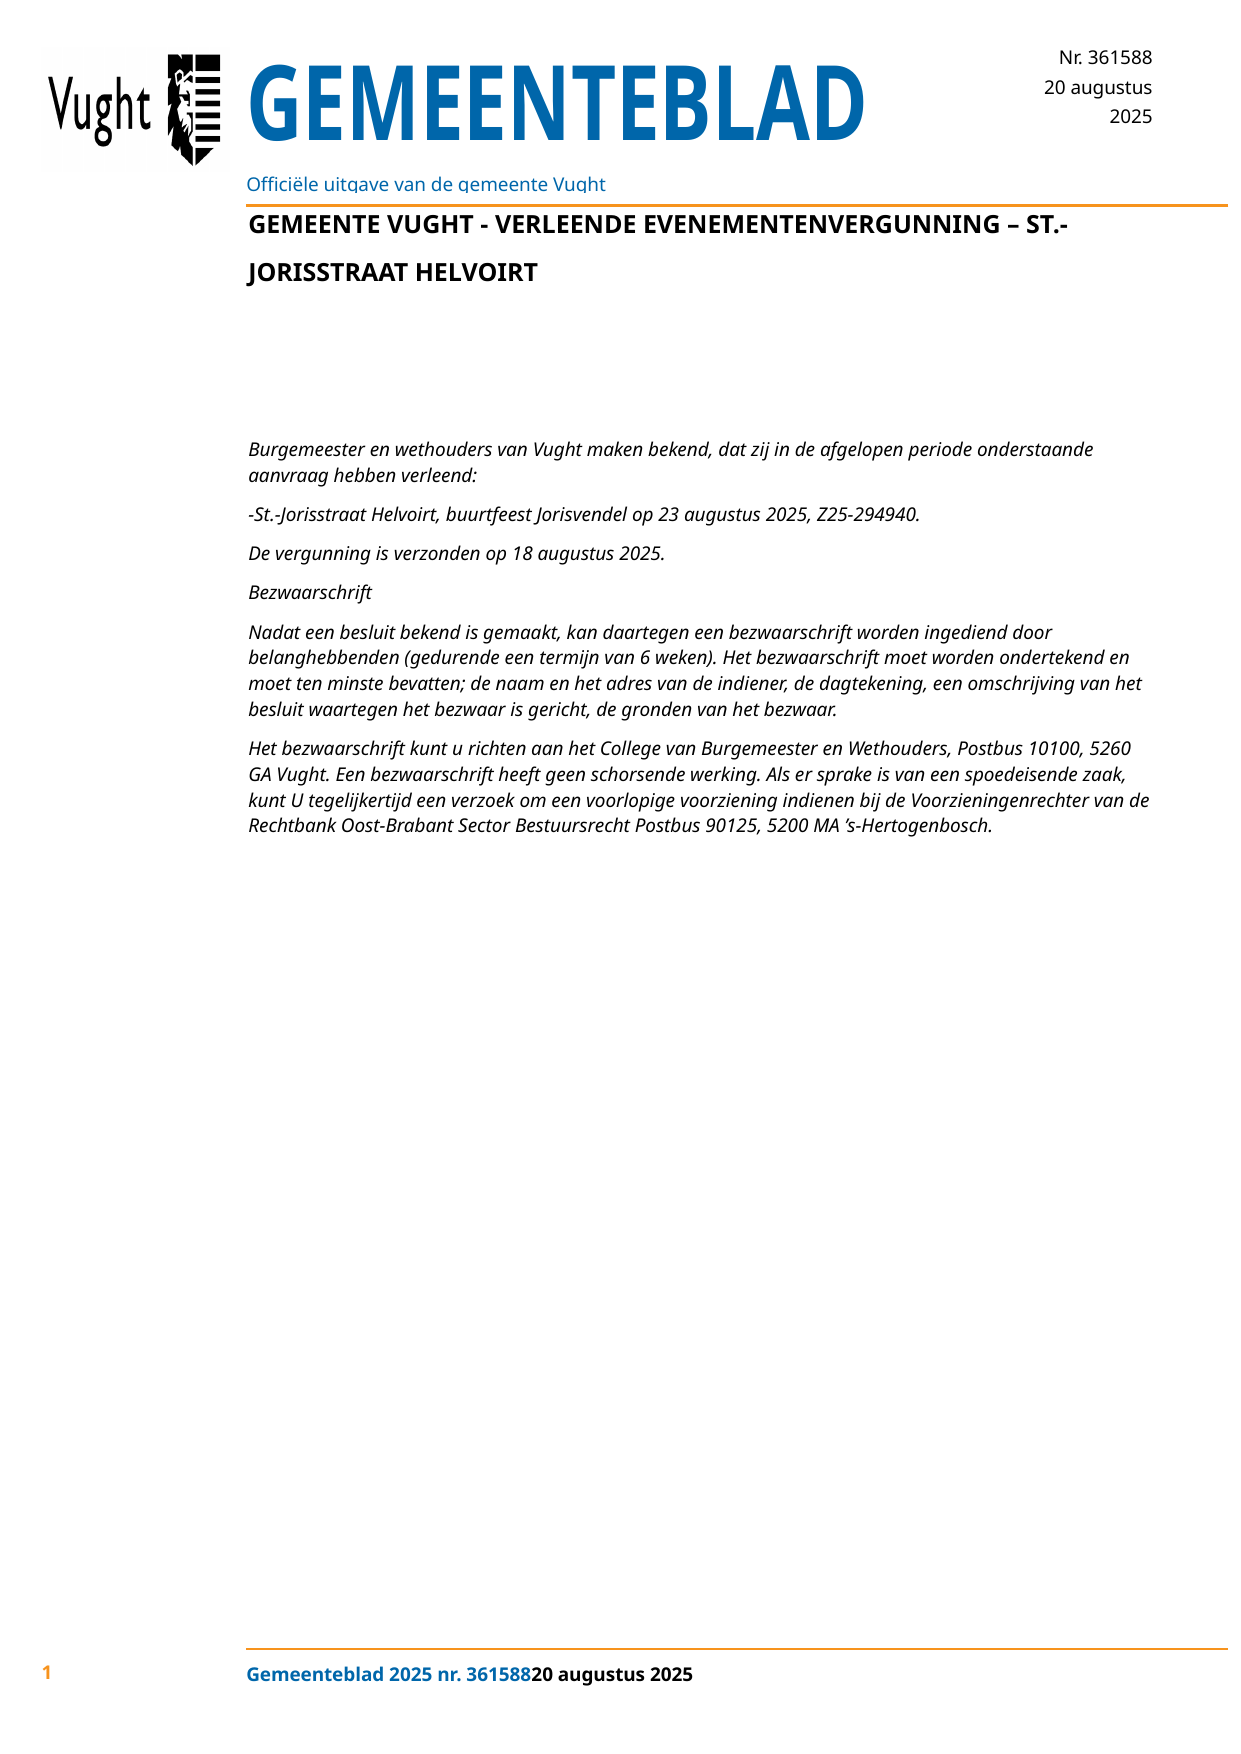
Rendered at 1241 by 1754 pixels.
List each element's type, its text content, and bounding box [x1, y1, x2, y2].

text Het bezwaarschrift kunt u richten aan het College van Burgemeester en Wethouders, Postbus 10100, 5260 GA Vught. Een bezwaarschrift heeft geen schorsende werking. Als er sprake is van een spoedeisende zaak, kunt U tegelijkertijd een verzoek om een voorlopige voorziening indienen bij de Voorzieningenrechter van de Rechtbank Oost-Brabant Sector Bestuursrecht Postbus 90125, 5200 MA ’s-Hertogenbosch. [248, 735, 1152, 838]
text Bezwaarschrift [248, 579, 1152, 605]
text Burgemeester en wethouders van Vught maken bekend, dat zij in de afgelopen periode onderstaande aanvraag hebben verleend: [248, 436, 1152, 487]
text De vergunning is verzonden op 18 augustus 2025. [248, 540, 1152, 566]
text -St.-Jorisstraat Helvoirt, buurtfeest Jorisvendel op 23 augustus 2025, Z25-294940. [248, 501, 1152, 527]
text GEMEENTE VUGHT - VERLEENDE EVENEMENTENVERGUNNING – ST.-JORISSTRAAT HELVOIRT [248, 207, 1152, 288]
text Nadat een besluit bekend is gemaakt, kan daartegen een bezwaarschrift worden ingediend door belanghebbenden (gedurende een termijn van 6 weken). Het bezwaarschrift moet worden ondertekend en moet ten minste bevatten; de naam en het adres van de indiener, de dagtekening, een omschrijving van het besluit waartegen het bezwaar is gericht, de gronden van het bezwaar. [248, 619, 1152, 722]
picture [41, 47, 231, 172]
